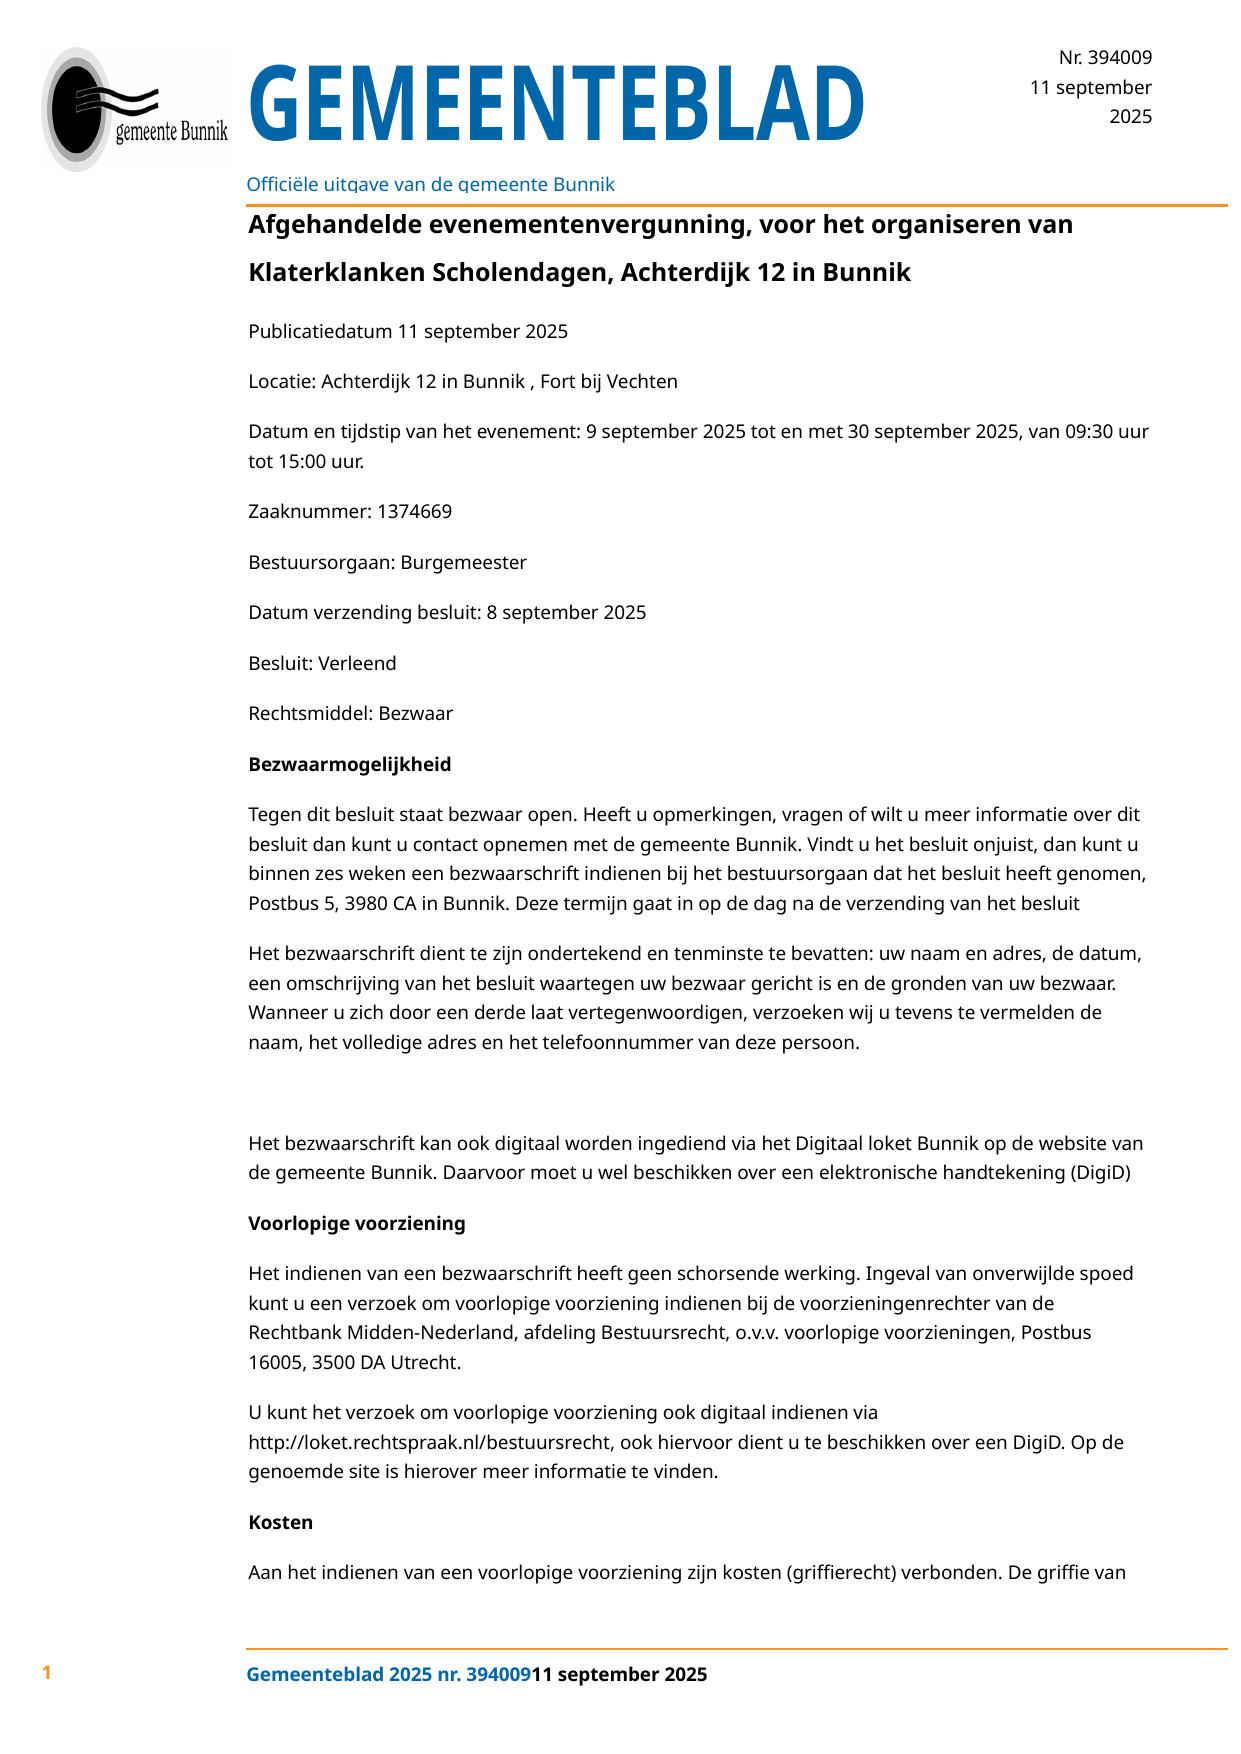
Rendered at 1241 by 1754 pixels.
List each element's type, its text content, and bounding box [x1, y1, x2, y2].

text Voorlopige voorziening [248, 1210, 1152, 1236]
text Rechtsmiddel: Bezwaar [248, 700, 1152, 726]
text Afgehandelde evenementenvergunning, voor het organiseren van Klaterklanken Scholendagen, Achterdijk 12 in Bunnik [248, 207, 1152, 288]
text Tegen dit besluit staat bezwaar open. Heeft u opmerkingen, vragen of wilt u meer informatie over dit besluit dan kunt u contact opnemen met de gemeente Bunnik. Vindt u het besluit onjuist, dan kunt u binnen zes weken een bezwaarschrift indienen bij het bestuursorgaan dat het besluit heeft genomen, Postbus 5, 3980 CA in Bunnik. Deze termijn gaat in op de dag na de verzending van het besluit [248, 801, 1152, 916]
text Kosten [248, 1509, 1152, 1535]
text Het bezwaarschrift kan ook digitaal worden ingediend via het Digitaal loket Bunnik op de website van de gemeente Bunnik. Daarvoor moet u wel beschikken over een elektronische handtekening (DigiD) [248, 1130, 1152, 1185]
text Zaaknummer: 1374669 [248, 499, 1152, 524]
text U kunt het verzoek om voorlopige voorziening ook digitaal indienen via http://loket.rechtspraak.nl/bestuursrecht, ook hiervoor dient u te beschikken over een DigiD. Op de genoemde site is hierover meer informatie te vinden. [248, 1399, 1152, 1484]
text Datum verzending besluit: 8 september 2025 [248, 599, 1152, 625]
text Publicatiedatum 11 september 2025 [248, 318, 1152, 344]
text Datum en tijdstip van het evenement: 9 september 2025 tot en met 30 september 2025, van 09:30 uur tot 15:00 uur. [248, 419, 1152, 474]
text Bestuursorgaan: Burgemeester [248, 549, 1152, 575]
text Bezwaarmogelijkheid [248, 751, 1152, 777]
text Het indienen van een bezwaarschrift heeft geen schorsende werking. Ingeval van onverwijlde spoed kunt u een verzoek om voorlopige voorziening indienen bij de voorzieningenrechter van de Rechtbank Midden-Nederland, afdeling Bestuursrecht, o.v.v. voorlopige voorzieningen, Postbus 16005, 3500 DA Utrecht. [248, 1260, 1152, 1375]
text Het bezwaarschrift dient te zijn ondertekend en tenminste te bevatten: uw naam en adres, de datum, een omschrijving van het besluit waartegen uw bezwaar gericht is en de gronden van uw bezwaar. Wanneer u zich door een derde laat vertegenwoordigen, verzoeken wij u tevens te vermelden de naam, het volledige adres en het telefoonnummer van deze persoon. [248, 940, 1152, 1055]
text Besluit: Verleend [248, 650, 1152, 676]
text Locatie: Achterdijk 12 in Bunnik , Fort bij Vechten [248, 368, 1152, 394]
picture [41, 47, 231, 172]
text Aan het indienen van een voorlopige voorziening zijn kosten (griffierecht) verbonden. De griffie van [248, 1559, 1152, 1585]
